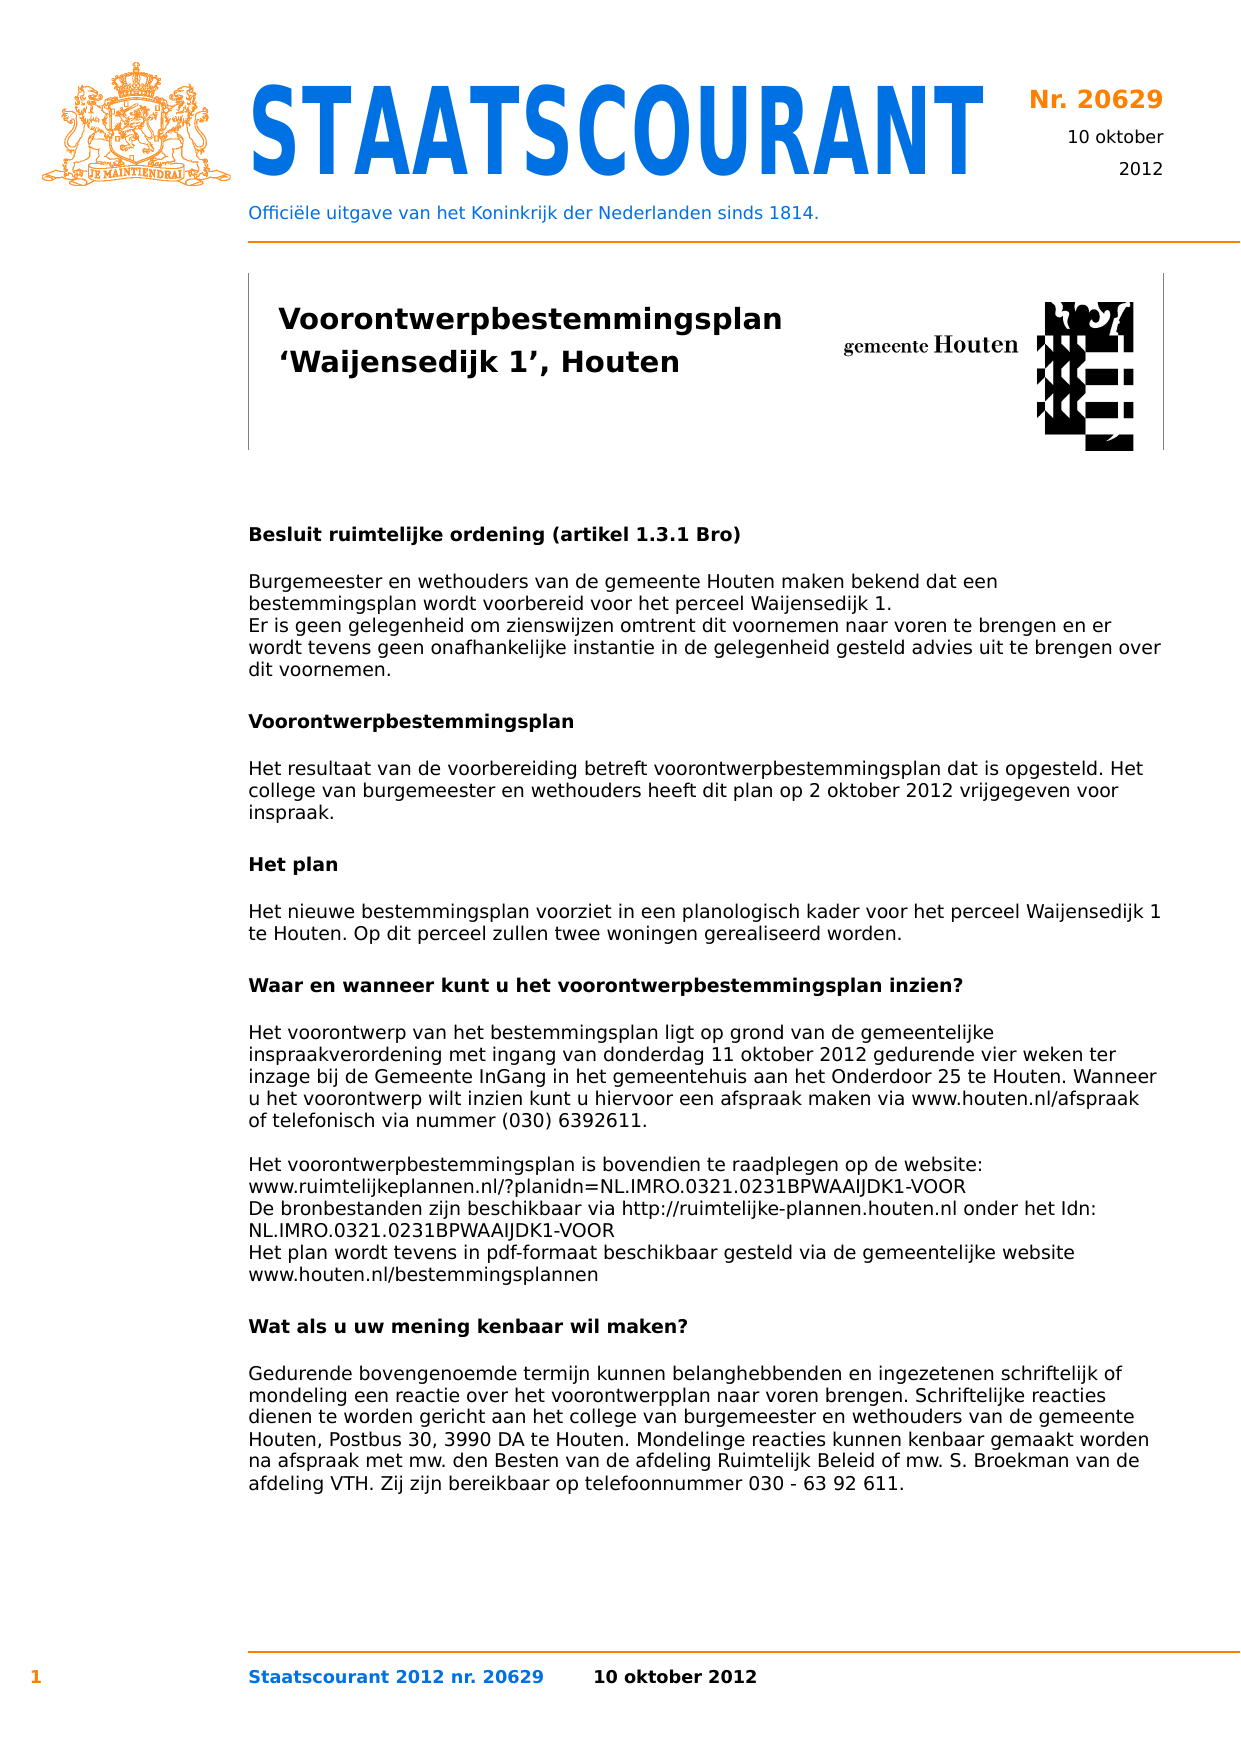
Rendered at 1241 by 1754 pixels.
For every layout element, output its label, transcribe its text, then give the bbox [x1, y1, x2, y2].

subtitle Voorontwerpbestemmingsplan ‘Waijensedijk 1’, Houten [249, 273, 1163, 450]
subtitle Besluit ruimtelijke ordening (artikel 1.3.1 Bro) [248, 524, 1163, 546]
text Burgemeester en wethouders van de gemeente Houten maken bekend dat een bestemmingsplan wordt voorbereid voor het perceel Waijensedijk 1. [248, 571, 1163, 615]
text De bronbestanden zijn beschikbaar via http://ruimtelijke-plannen.houten.nl onder het Idn: NL.IMRO.0321.0231BPWAAIJDK1-VOOR [248, 1198, 1163, 1242]
table_cell Officiële uitgave van het Koninkrijk der Nederlanden sinds 1814. [248, 203, 1240, 241]
subtitle Voorontwerpbestemmingsplan [248, 711, 1163, 733]
table_header STAATSCOURANT [248, 62, 998, 203]
table_cell 10 oktober [998, 121, 1240, 153]
text Het plan wordt tevens in pdf-formaat beschikbaar gesteld via de gemeentelijke website www.houten.nl/bestemmingsplannen [248, 1242, 1163, 1286]
text Het resultaat van de voorbereiding betreft voorontwerpbestemmingsplan dat is opgesteld. Het college van burgemeester en wethouders heeft dit plan op 2 oktober 2012 vrijgegeven voor inspraak. [248, 758, 1163, 824]
picture [41, 62, 231, 186]
text Het voorontwerp van het bestemmingsplan ligt op grond van de gemeentelijke inspraakverordening met ingang van donderdag 11 oktober 2012 gedurende vier weken ter inzage bij de Gemeente InGang in het gemeentehuis aan het Onderdoor 25 te Houten. Wanneer u het voorontwerp wilt inzien kunt u hiervoor een afspraak maken via www.houten.nl/afspraak of telefonisch via nummer (030) 6392611. [248, 1022, 1163, 1132]
text Het nieuwe bestemmingsplan voorziet in een planologisch kader voor het perceel Waijensedijk 1 te Houten. Op dit perceel zullen twee woningen gerealiseerd worden. [248, 901, 1163, 945]
subtitle Het plan [248, 854, 1163, 876]
subtitle Waar en wanneer kunt u het voorontwerpbestemmingsplan inzien? [248, 975, 1163, 997]
table_header [25, 62, 248, 241]
table_header Nr. 20629 [998, 62, 1240, 121]
text Gedurende bovengenoemde termijn kunnen belanghebbenden en ingezetenen schriftelijk of mondeling een reactie over het voorontwerpplan naar voren brengen. Schriftelijke reacties dienen te worden gericht aan het college van burgemeester en wethouders van de gemeente Houten, Postbus 30, 3990 DA te Houten. Mondelinge reacties kunnen kenbaar gemaakt worden na afspraak met mw. den Besten van de afdeling Ruimtelijk Beleid of mw. S. Broekman van de afdeling VTH. Zij zijn bereikbaar op telefoonnummer 030 - 63 92 611. [248, 1362, 1163, 1494]
text Het voorontwerpbestemmingsplan is bovendien te raadplegen op de website: www.ruimtelijkeplannen.nl/?planidn=NL.IMRO.0321.0231BPWAAIJDK1-VOOR [248, 1154, 1163, 1198]
text Er is geen gelegenheid om zienswijzen omtrent dit voornemen naar voren te brengen en er wordt tevens geen onafhankelijke instantie in de gelegenheid gesteld advies uit te brengen over dit voornemen. [248, 615, 1163, 681]
subtitle Wat als u uw mening kenbaar wil maken? [248, 1316, 1163, 1337]
table_cell 2012 [998, 153, 1240, 203]
picture [844, 302, 1134, 451]
